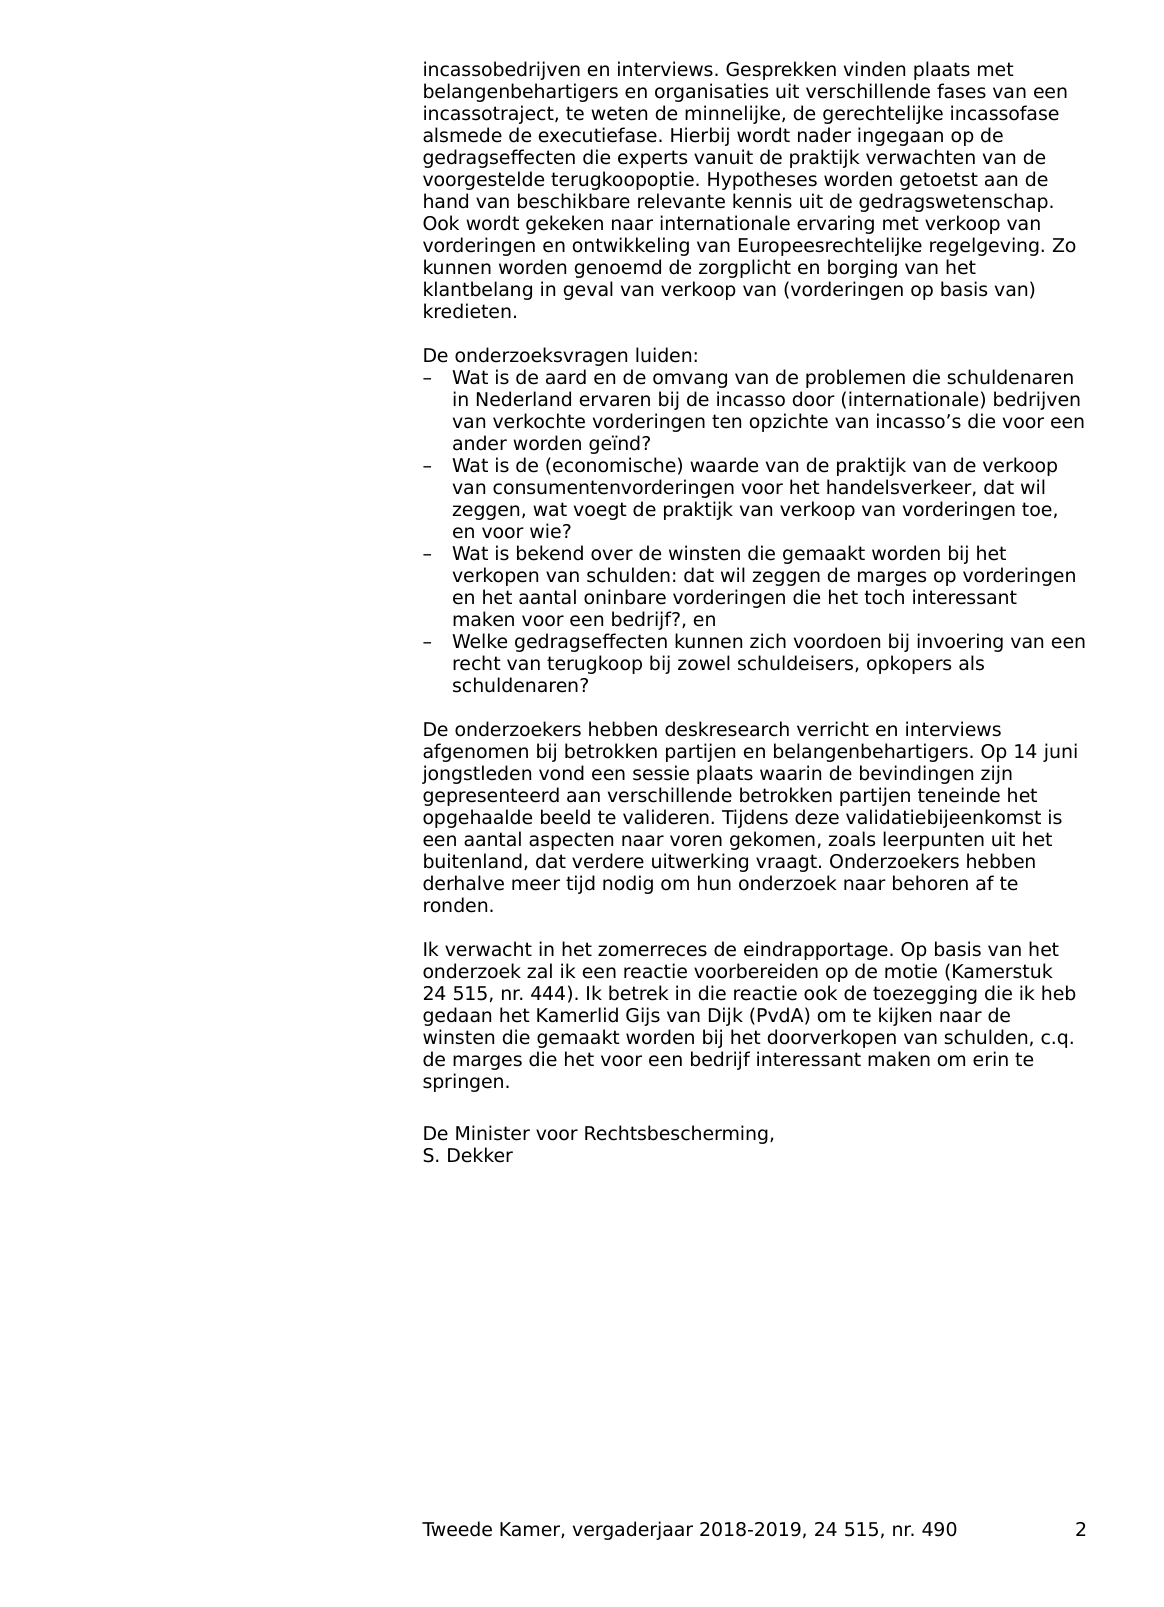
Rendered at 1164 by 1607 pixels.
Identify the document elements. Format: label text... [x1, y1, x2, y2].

text De Minister voor Rechtsbescherming, S. Dekker [422, 1123, 1087, 1167]
text Ik verwacht in het zomerreces de eindrapportage. Op basis van het onderzoek zal ik een reactie voorbereiden op de motie (Kamerstuk 24 515, nr. 444). Ik betrek in die reactie ook de toezegging die ik heb gedaan het Kamerlid Gijs van Dijk (PvdA) om te kijken naar de winsten die gemaakt worden bij het doorverkopen van schulden, c.q. de marges die het voor een bedrijf interessant maken om erin te springen. [422, 939, 1087, 1093]
text – Wat is bekend over de winsten die gemaakt worden bij het verkopen van schulden: dat wil zeggen de marges op vorderingen en het aantal oninbare vorderingen die het toch interessant maken voor een bedrijf?, en [422, 543, 1087, 631]
text – Wat is de (economische) waarde van de praktijk van de verkoop van consumentenvorderingen voor het handelsverkeer, dat wil zeggen, wat voegt de praktijk van verkoop van vorderingen toe, en voor wie? [422, 455, 1087, 543]
text – Welke gedragseffecten kunnen zich voordoen bij invoering van een recht van terugkoop bij zowel schuldeisers, opkopers als schuldenaren? [422, 631, 1087, 697]
text – Wat is de aard en de omvang van de problemen die schuldenaren in Nederland ervaren bij de incasso door (internationale) bedrijven van verkochte vorderingen ten opzichte van incasso’s die voor een ander worden geïnd? [422, 367, 1087, 455]
text incassobedrijven en interviews. Gesprekken vinden plaats met belangenbehartigers en organisaties uit verschillende fases van een incassotraject, te weten de minnelijke, de gerechtelijke incassofase alsmede de executiefase. Hierbij wordt nader ingegaan op de gedragseffecten die experts vanuit de praktijk verwachten van de voorgestelde terugkoopoptie. Hypotheses worden getoetst aan de hand van beschikbare relevante kennis uit de gedragswetenschap. Ook wordt gekeken naar internationale ervaring met verkoop van vorderingen en ontwikkeling van Europeesrechtelijke regelgeving. Zo kunnen worden genoemd de zorgplicht en borging van het klantbelang in geval van verkoop van (vorderingen op basis van) kredieten. [422, 59, 1087, 323]
text De onderzoekers hebben deskresearch verricht en interviews afgenomen bij betrokken partijen en belangenbehartigers. Op 14 juni jongstleden vond een sessie plaats waarin de bevindingen zijn gepresenteerd aan verschillende betrokken partijen teneinde het opgehaalde beeld te valideren. Tijdens deze validatiebijeenkomst is een aantal aspecten naar voren gekomen, zoals leerpunten uit het buitenland, dat verdere uitwerking vraagt. Onderzoekers hebben derhalve meer tijd nodig om hun onderzoek naar behoren af te ronden. [422, 719, 1087, 917]
text De onderzoeksvragen luiden: [422, 345, 1087, 367]
